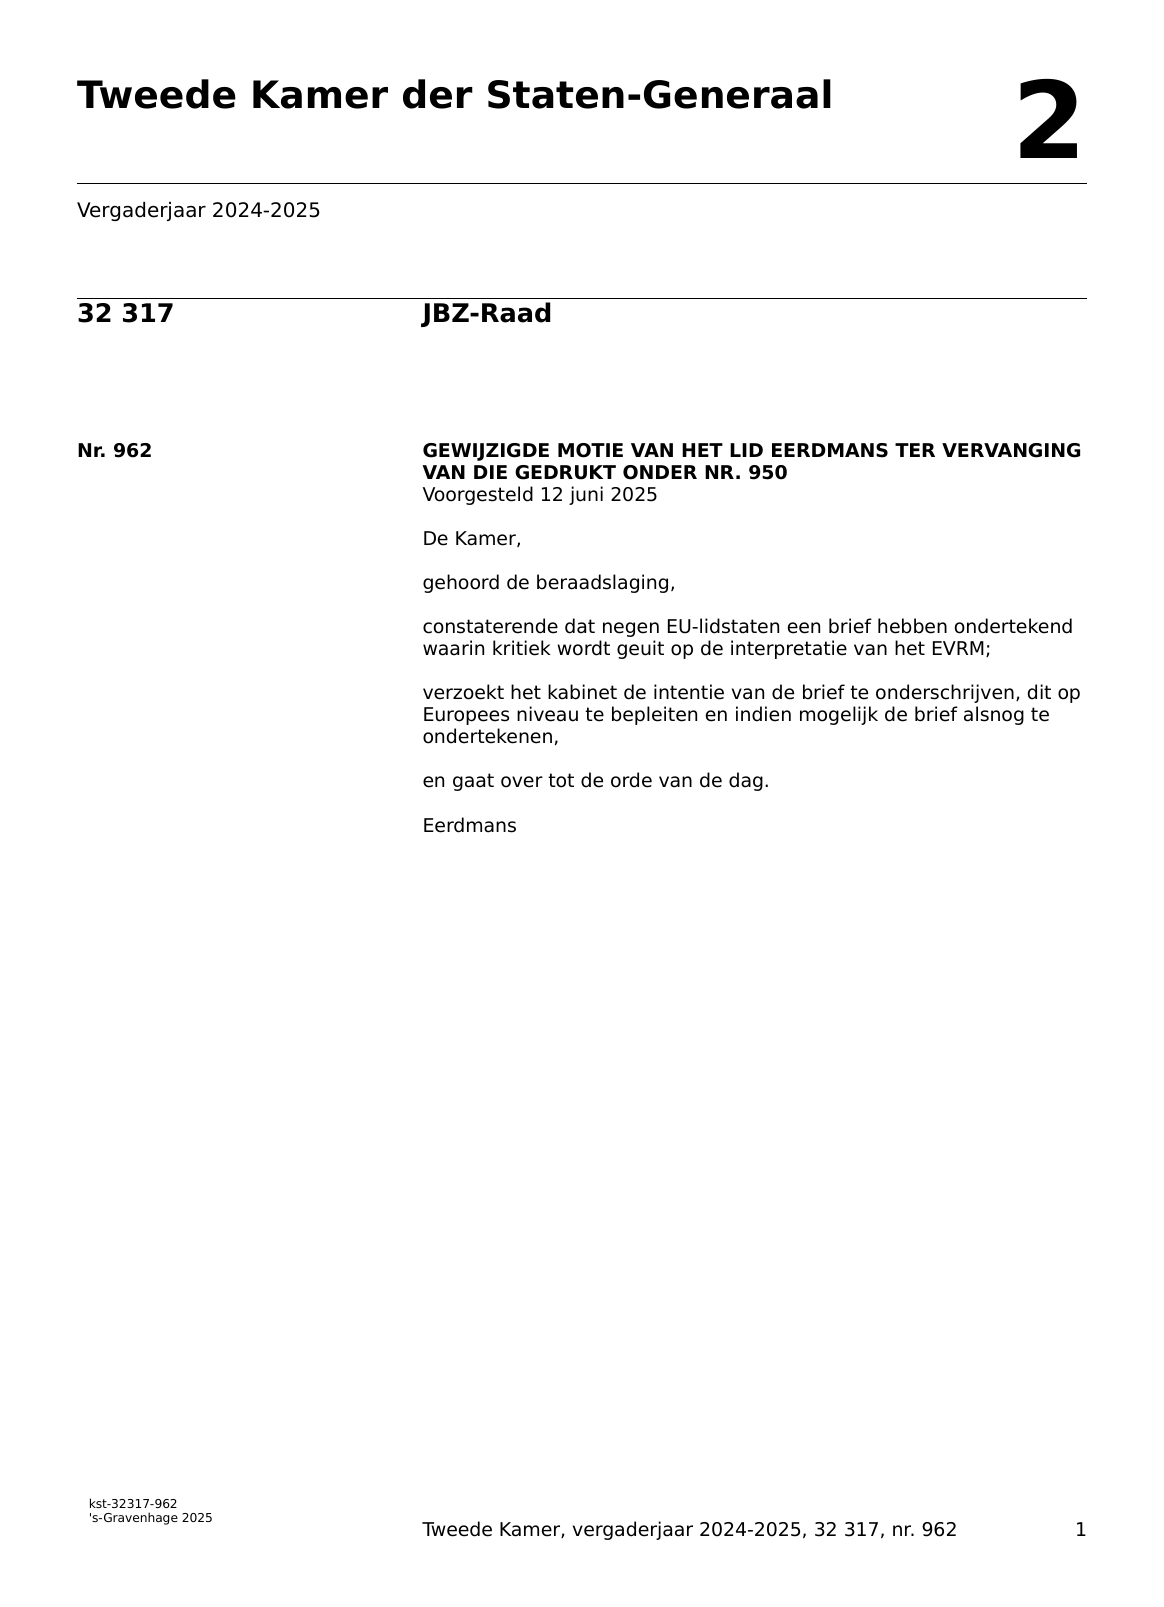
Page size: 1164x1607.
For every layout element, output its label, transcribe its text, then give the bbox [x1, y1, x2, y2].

subtitle Nr. 962 GEWIJZIGDE MOTIE VAN HET LID EERDMANS TER VERVANGING VAN DIE GEDRUKT ONDER NR. 950 [77, 440, 1087, 484]
text gehoord de beraadslaging, [422, 572, 1087, 594]
text en gaat over tot de orde van de dag. [422, 770, 1087, 792]
table_header 2 [886, 59, 1087, 183]
table_header Tweede Kamer der Staten-Generaal [77, 59, 886, 183]
text Eerdmans [422, 814, 1087, 837]
table_cell Vergaderjaar 2024-2025 [77, 184, 1087, 298]
text kst-32317-962 [88, 1497, 323, 1511]
text De Kamer, [422, 528, 1087, 550]
text verzoekt het kabinet de intentie van de brief te onderschrijven, dit op Europees niveau te bepleiten en indien mogelijk de brief alsnog te ondertekenen, [422, 682, 1087, 748]
text Voorgesteld 12 juni 2025 [422, 484, 1087, 506]
subtitle 32 317 JBZ-Raad [77, 299, 1087, 329]
text constaterende dat negen EU-lidstaten een brief hebben ondertekend waarin kritiek wordt geuit op de interpretatie van het EVRM; [422, 616, 1087, 660]
text 's-Gravenhage 2025 [88, 1511, 323, 1525]
